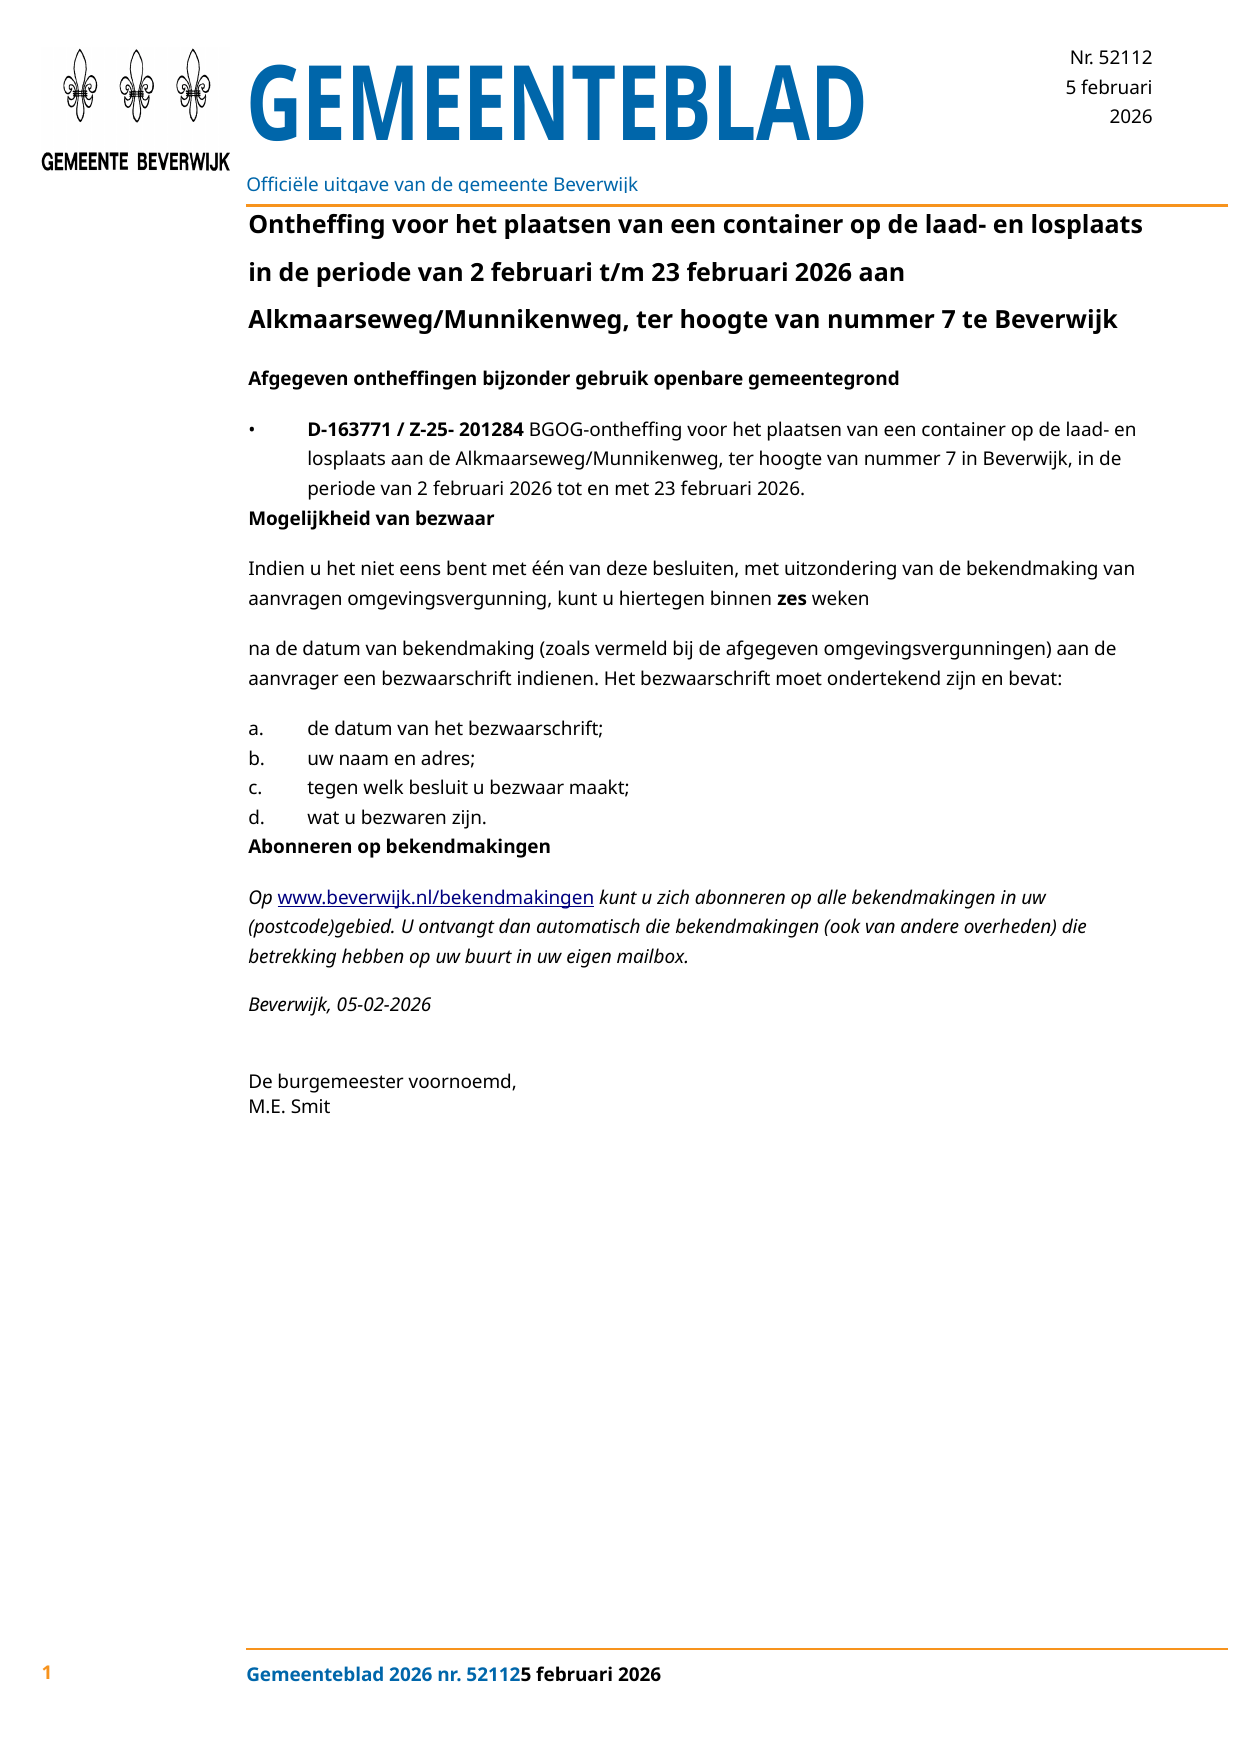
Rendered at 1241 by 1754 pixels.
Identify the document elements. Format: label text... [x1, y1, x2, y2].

text De burgemeester voornoemd, [248, 1068, 1152, 1094]
list D-163771 / Z-25- 201284 BGOG-ontheffing voor het plaatsen van een container op de laad- en losplaats aan de Alkmaarseweg/Munnikenweg, ter hoogte van nummer 7 in Beverwijk, in de periode van 2 februari 2026 tot en met 23 februari 2026. [248, 416, 1152, 501]
list de datum van het bezwaarschrift; [248, 715, 1152, 741]
list wat u bezwaren zijn. [248, 804, 1152, 829]
text Op www.beverwijk.nl/bekendmakingen kunt u zich abonneren op alle bekendmakingen in uw (postcode)gebied. U ontvangt dan automatisch die bekendmakingen (ook van andere overheden) die betrekking hebben op uw buurt in uw eigen mailbox. [248, 884, 1152, 969]
picture [41, 47, 231, 172]
text Beverwijk, 05-02-2026 [248, 991, 1152, 1017]
text Mogelijkheid van bezwaar [248, 505, 1152, 530]
text Afgegeven ontheffingen bijzonder gebruik openbare gemeentegrond [248, 366, 1152, 391]
list uw naam en adres; [248, 745, 1152, 770]
text M.E. Smit [248, 1094, 1152, 1119]
text na de datum van bekendmaking (zoals vermeld bij de afgegeven omgevingsvergunningen) aan de aanvrager een bezwaarschrift indienen. Het bezwaarschrift moet ondertekend zijn en bevat: [248, 635, 1152, 690]
text Abonneren op bekendmakingen [248, 833, 1152, 859]
text Indien u het niet eens bent met één van deze besluiten, met uitzondering van de bekendmaking van aanvragen omgevingsvergunning, kunt u hiertegen binnen zes weken [248, 555, 1152, 610]
list tegen welk besluit u bezwaar maakt; [248, 774, 1152, 800]
text Ontheffing voor het plaatsen van een container op de laad- en losplaats in de periode van 2 februari t/m 23 februari 2026 aan Alkmaarseweg/Munnikenweg, ter hoogte van nummer 7 te Beverwijk [248, 207, 1152, 336]
